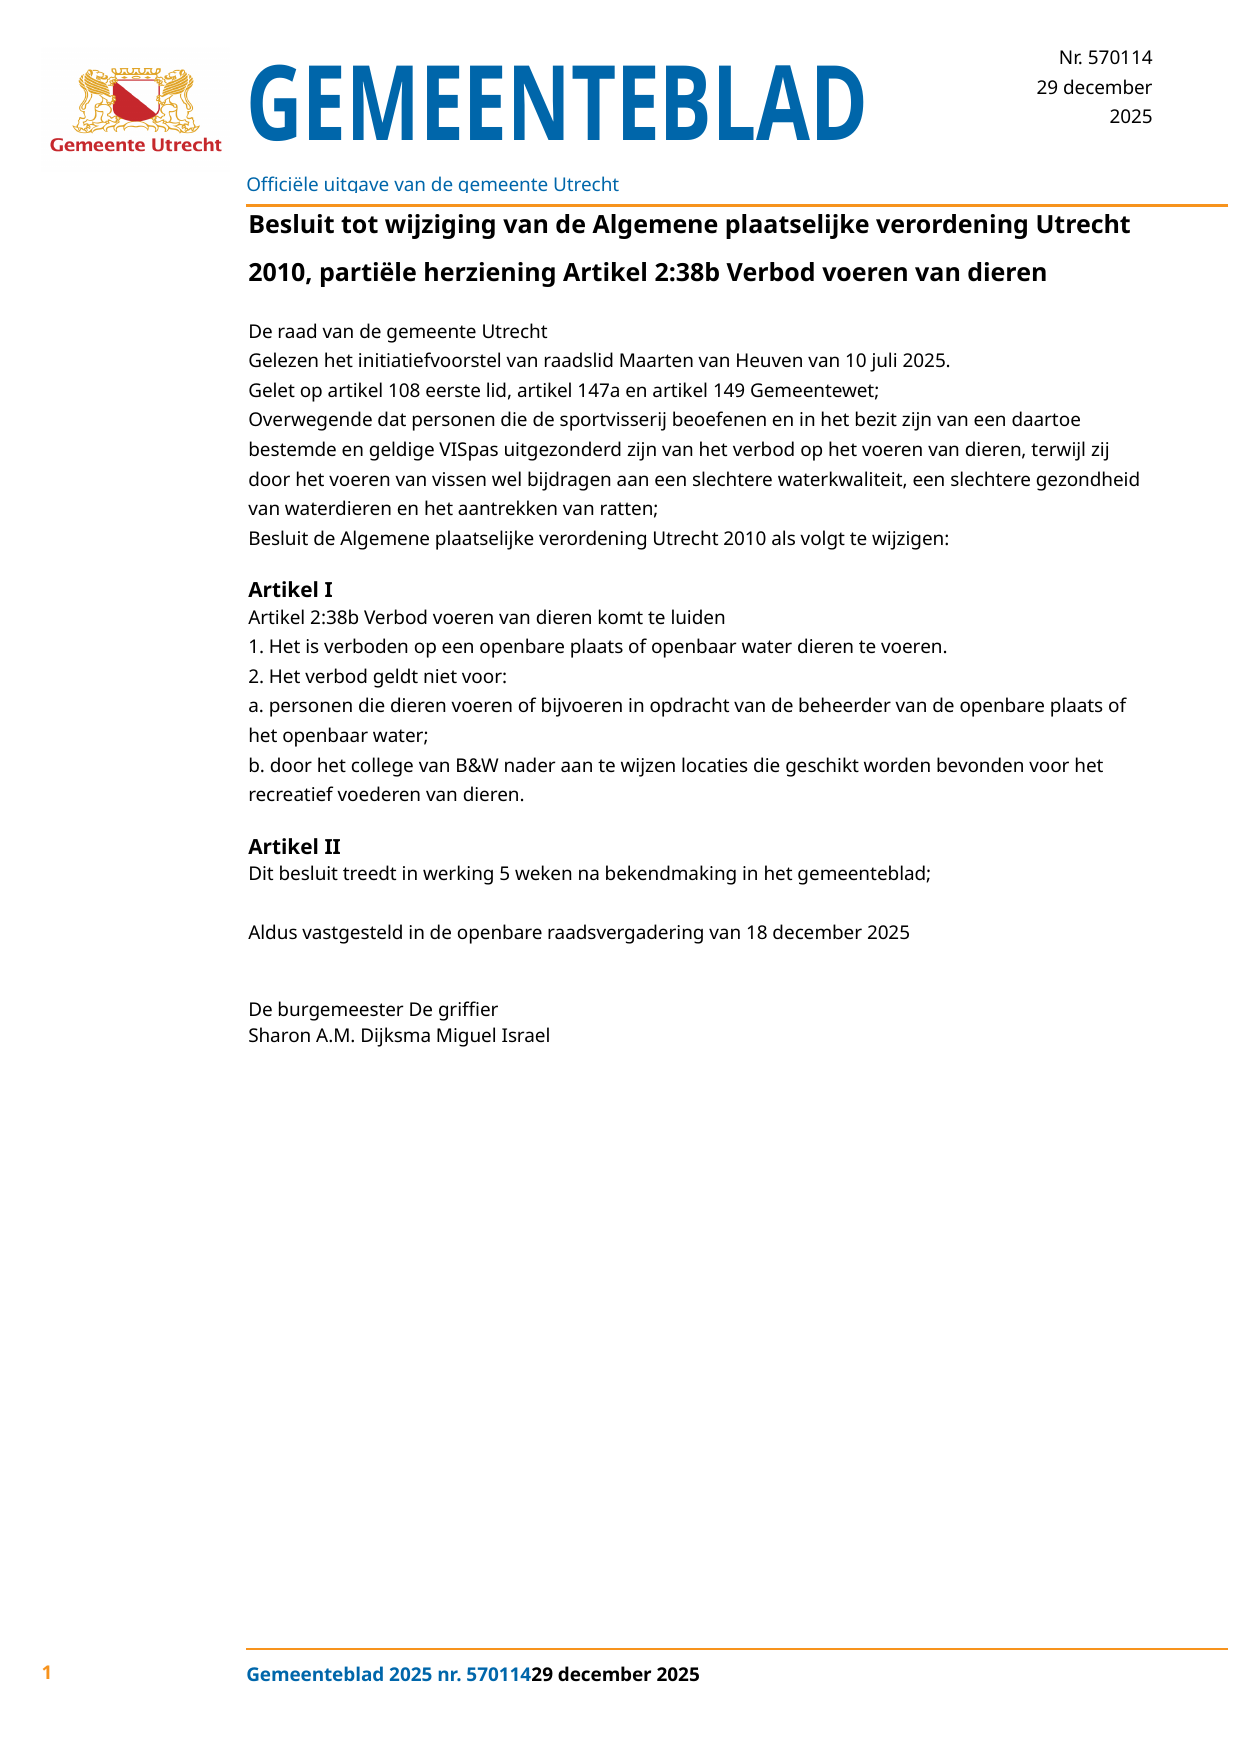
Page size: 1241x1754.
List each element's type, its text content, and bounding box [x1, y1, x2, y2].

picture [41, 47, 231, 172]
text Artikel II [248, 832, 1152, 860]
text Gelezen het initiatiefvoorstel van raadslid Maarten van Heuven van 10 juli 2025. [248, 347, 1152, 373]
text b. door het college van B&W nader aan te wijzen locaties die geschikt worden bevonden voor het recreatief voederen van dieren. [248, 752, 1152, 807]
text 2. Het verbod geldt niet voor: [248, 663, 1152, 689]
text Aldus vastgesteld in de openbare raadsvergadering van 18 december 2025 [248, 919, 1152, 945]
text a. personen die dieren voeren of bijvoeren in opdracht van de beheerder van de openbare plaats of het openbaar water; [248, 693, 1152, 748]
text Gelet op artikel 108 eerste lid, artikel 147a en artikel 149 Gemeentewet; [248, 377, 1152, 403]
text Overwegende dat personen die de sportvisserij beoefenen en in het bezit zijn van een daartoe bestemde en geldige VISpas uitgezonderd zijn van het verbod op het voeren van dieren, terwijl zij door het voeren van vissen wel bijdragen aan een slechtere waterkwaliteit, een slechtere gezondheid van waterdieren en het aantrekken van ratten; [248, 407, 1152, 521]
text Artikel 2:38b Verbod voeren van dieren komt te luiden [248, 604, 1152, 629]
text De burgemeester De griffier [248, 997, 1152, 1022]
text De raad van de gemeente Utrecht [248, 318, 1152, 344]
text Sharon A.M. Dijksma Miguel Israel [248, 1022, 1152, 1048]
text Dit besluit treedt in werking 5 weken na bekendmaking in het gemeenteblad; [248, 860, 1152, 886]
text Artikel I [248, 575, 1152, 604]
text Besluit tot wijziging van de Algemene plaatselijke verordening Utrecht 2010, partiële herziening Artikel 2:38b Verbod voeren van dieren [248, 207, 1152, 288]
text Besluit de Algemene plaatselijke verordening Utrecht 2010 als volgt te wijzigen: [248, 525, 1152, 551]
text 1. Het is verboden op een openbare plaats of openbaar water dieren te voeren. [248, 633, 1152, 659]
